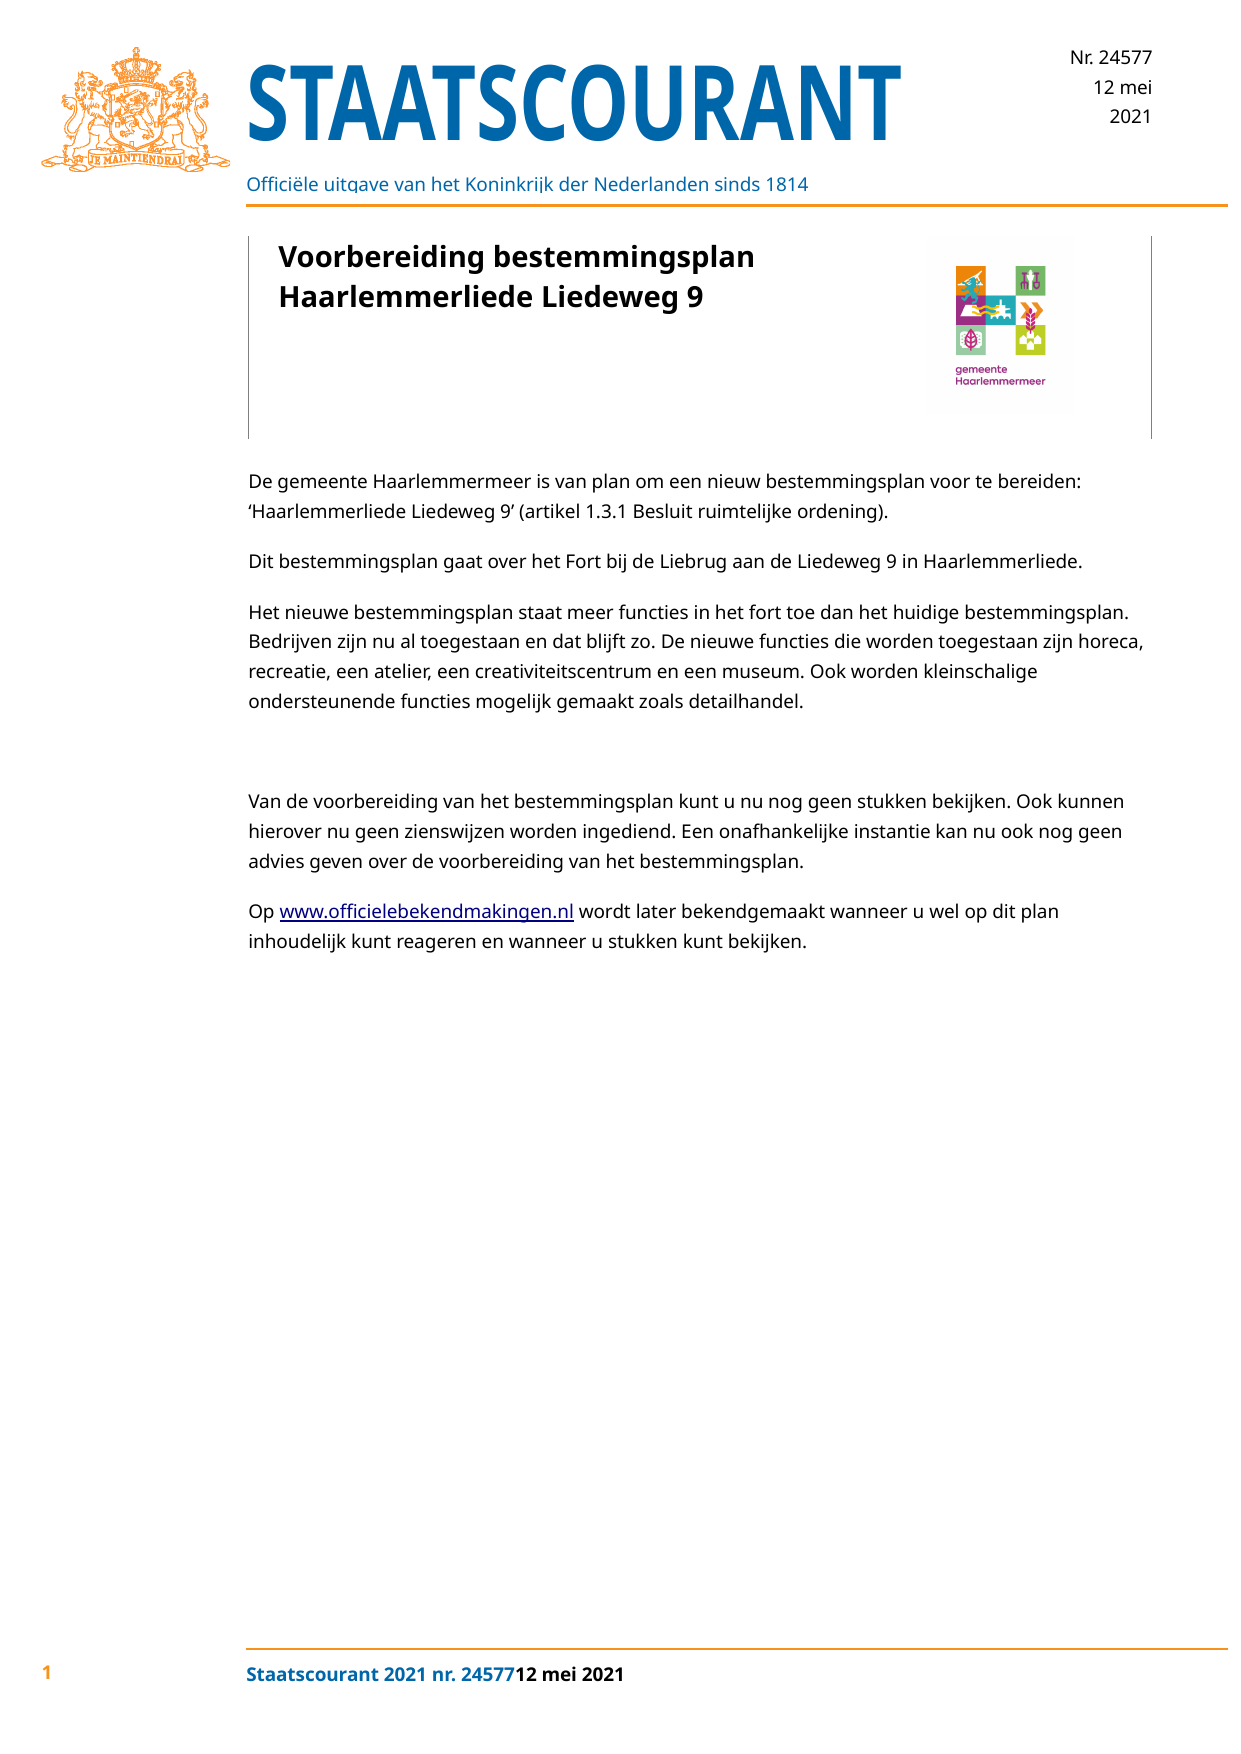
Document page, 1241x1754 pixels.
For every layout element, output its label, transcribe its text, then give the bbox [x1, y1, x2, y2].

picture [926, 236, 1075, 414]
text De gemeente Haarlemmermeer is van plan om een nieuw bestemmingsplan voor te bereiden: ‘Haarlemmerliede Liedeweg 9’ (artikel 1.3.1 Besluit ruimtelijke ordening). [248, 469, 1152, 524]
table_header Voorbereiding bestemmingsplan Haarlemmerliede Liedeweg 9 [249, 236, 850, 439]
picture [41, 47, 231, 172]
table_header [1075, 236, 1151, 413]
text Dit bestemmingsplan gaat over het Fort bij de Liebrug aan de Liedeweg 9 in Haarlemmerliede. [248, 549, 1152, 574]
table_header [850, 414, 1151, 439]
text Van de voorbereiding van het bestemmingsplan kunt u nu nog geen stukken bekijken. Ook kunnen hierover nu geen zienswijzen worden ingediend. Een onafhankelijke instantie kan nu ook nog geen advies geven over de voorbereiding van het bestemmingsplan. [248, 789, 1152, 873]
text Op www.officielebekendmakingen.nl wordt later bekendgemaakt wanneer u wel op dit plan inhoudelijk kunt reageren en wanneer u stukken kunt bekijken. [248, 898, 1152, 953]
text Het nieuwe bestemmingsplan staat meer functies in het fort toe dan het huidige bestemmingsplan. Bedrijven zijn nu al toegestaan en dat blijft zo. De nieuwe functies die worden toegestaan zijn horeca, recreatie, een atelier, een creativiteitscentrum en een museum. Ook worden kleinschalige ondersteunende functies mogelijk gemaakt zoals detailhandel. [248, 599, 1152, 713]
table_header [850, 236, 926, 413]
